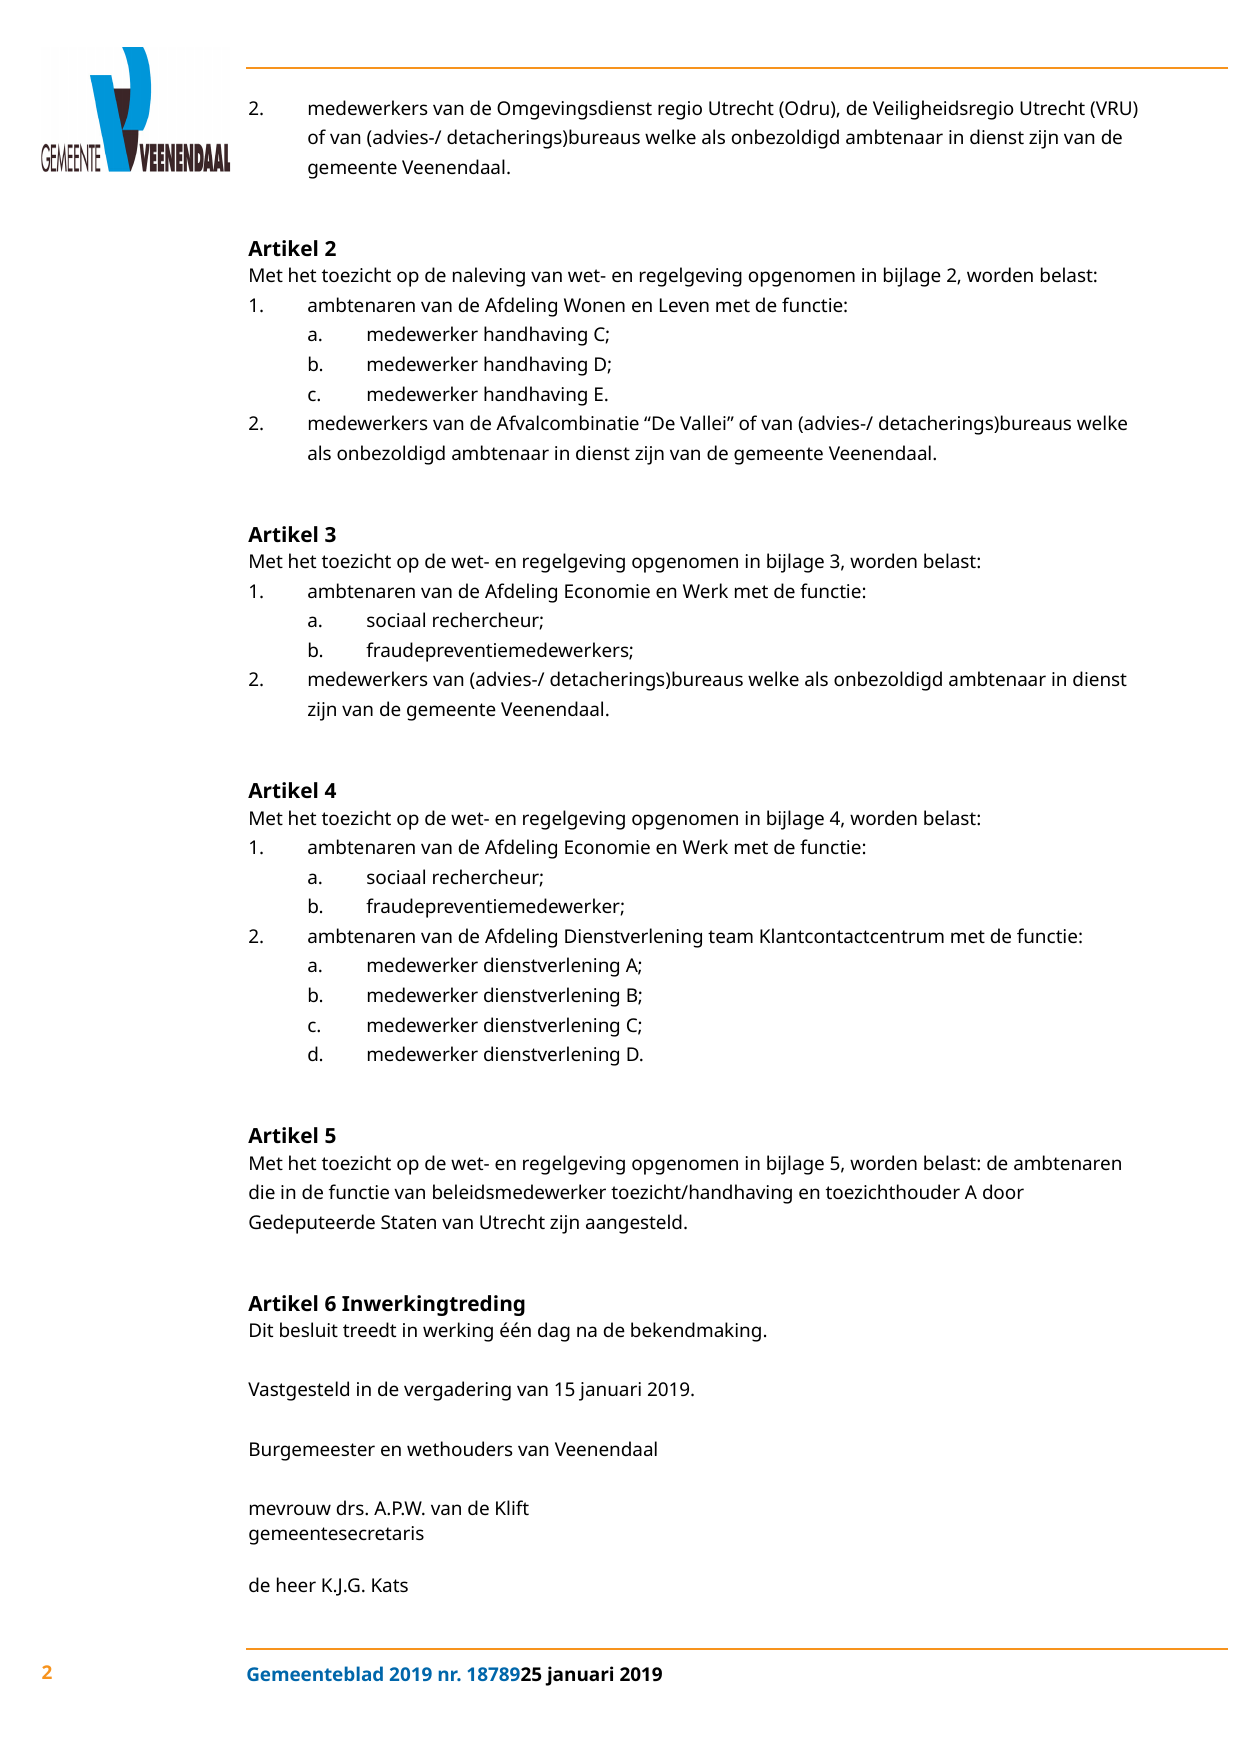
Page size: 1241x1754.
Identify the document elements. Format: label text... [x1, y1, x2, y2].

list sociaal rechercheur; [307, 607, 1152, 633]
text Artikel 6 Inwerkingtreding [248, 1289, 1152, 1317]
text gemeentesecretaris [248, 1521, 1152, 1546]
list medewerkers van de Omgevingsdienst regio Utrecht (Odru), de Veiligheidsregio Utrecht (VRU) of van (advies-/ detacherings)bureaus welke als onbezoldigd ambtenaar in dienst zijn van de gemeente Veenendaal. [248, 95, 1152, 180]
text Artikel 4 [248, 776, 1152, 805]
list ambtenaren van de Afdeling Economie en Werk met de functie: [248, 578, 1152, 604]
list medewerker handhaving D; [307, 351, 1152, 377]
list medewerker handhaving C; [307, 322, 1152, 347]
list ambtenaren van de Afdeling Wonen en Leven met de functie: [248, 292, 1152, 318]
picture [41, 47, 130, 172]
list medewerker dienstverlening D. [307, 1041, 1152, 1067]
list medewerkers van de Afvalcombinatie “De Vallei” of van (advies-/ detacherings)bureaus welke als onbezoldigd ambtenaar in dienst zijn van de gemeente Veenendaal. [248, 410, 1152, 466]
list medewerker dienstverlening C; [307, 1012, 1152, 1037]
text Burgemeester en wethouders van Veenendaal [248, 1436, 1152, 1461]
text Met het toezicht op de naleving van wet- en regelgeving opgenomen in bijlage 2, worden belast: [248, 262, 1152, 288]
list medewerkers van (advies-/ detacherings)bureaus welke als onbezoldigd ambtenaar in dienst zijn van de gemeente Veenendaal. [248, 667, 1152, 722]
text Vastgesteld in de vergadering van 15 januari 2019. [248, 1377, 1152, 1402]
list medewerker handhaving E. [307, 381, 1152, 406]
list ambtenaren van de Afdeling Dienstverlening team Klantcontactcentrum met de functie: [248, 923, 1152, 949]
list medewerker dienstverlening A; [307, 953, 1152, 978]
text Met het toezicht op de wet- en regelgeving opgenomen in bijlage 4, worden belast: [248, 805, 1152, 830]
text Dit besluit treedt in werking één dag na de bekendmaking. [248, 1317, 1152, 1343]
picture [123, 47, 231, 172]
text Artikel 3 [248, 520, 1152, 548]
list fraudepreventiemedewerker; [307, 893, 1152, 919]
list sociaal rechercheur; [307, 864, 1152, 889]
text de heer K.J.G. Kats [248, 1572, 1152, 1598]
text Artikel 2 [248, 234, 1152, 262]
list ambtenaren van de Afdeling Economie en Werk met de functie: [248, 834, 1152, 860]
text Met het toezicht op de wet- en regelgeving opgenomen in bijlage 3, worden belast: [248, 548, 1152, 574]
list fraudepreventiemedewerkers; [307, 637, 1152, 663]
text Met het toezicht op de wet- en regelgeving opgenomen in bijlage 5, worden belast: de ambtenaren die in de functie van beleidsmedewerker toezicht/handhaving en toezichthouder A door Gedeputeerde Staten van Utrecht zijn aangesteld. [248, 1150, 1152, 1235]
list medewerker dienstverlening B; [307, 982, 1152, 1008]
text mevrouw drs. A.P.W. van de Klift [248, 1495, 1152, 1521]
text Artikel 5 [248, 1121, 1152, 1150]
